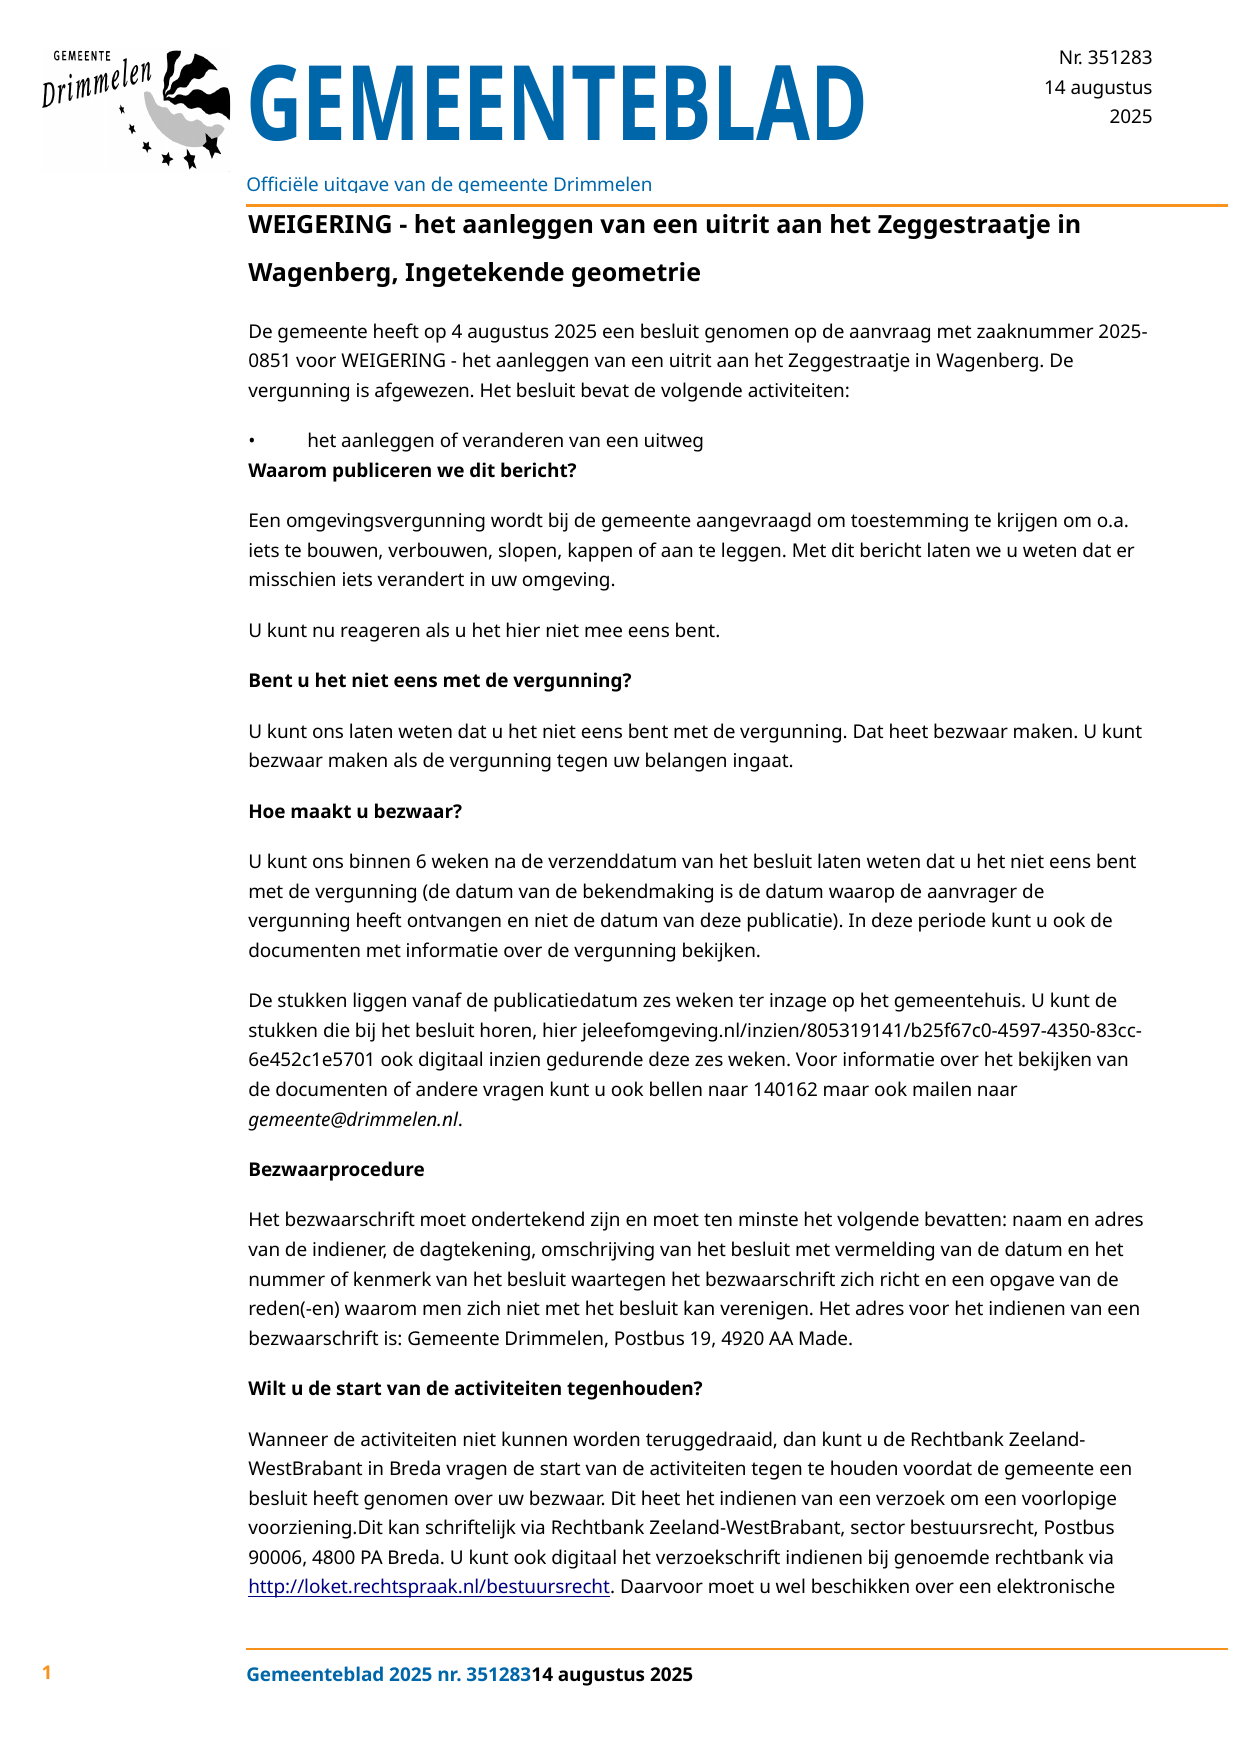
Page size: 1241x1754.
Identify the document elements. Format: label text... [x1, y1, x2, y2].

text Bezwaarprocedure [248, 1156, 1152, 1182]
text Bent u het niet eens met de vergunning? [248, 667, 1152, 693]
text Wilt u de start van de activiteiten tegenhouden? [248, 1375, 1152, 1401]
text U kunt ons laten weten dat u het niet eens bent met de vergunning. Dat heet bezwaar maken. U kunt bezwaar maken als de vergunning tegen uw belangen ingaat. [248, 718, 1152, 773]
list het aanleggen of veranderen van een uitweg [248, 427, 1152, 453]
text De stukken liggen vanaf de publicatiedatum zes weken ter inzage op het gemeentehuis. U kunt de stukken die bij het besluit horen, hier jeleefomgeving.nl/inzien/805319141/b25f67c0-4597-4350-83cc-6e452c1e5701 ook digitaal inzien gedurende deze zes weken. Voor informatie over het bekijken van de documenten of andere vragen kunt u ook bellen naar 140162 maar ook mailen naar gemeente@drimmelen.nl. [248, 987, 1152, 1132]
picture [41, 47, 231, 172]
text Waarom publiceren we dit bericht? [248, 457, 1152, 483]
text De gemeente heeft op 4 augustus 2025 een besluit genomen op de aanvraag met zaaknummer 2025-0851 voor WEIGERING - het aanleggen van een uitrit aan het Zeggestraatje in Wagenberg. De vergunning is afgewezen. Het besluit bevat de volgende activiteiten: [248, 318, 1152, 403]
text Het bezwaarschrift moet ondertekend zijn en moet ten minste het volgende bevatten: naam en adres van de indiener, de dagtekening, omschrijving van het besluit met vermelding van de datum en het nummer of kenmerk van het besluit waartegen het bezwaarschrift zich richt en een opgave van de reden(-en) waarom men zich niet met het besluit kan verenigen. Het adres voor het indienen van een bezwaarschrift is: Gemeente Drimmelen, Postbus 19, 4920 AA Made. [248, 1207, 1152, 1351]
text U kunt nu reageren als u het hier niet mee eens bent. [248, 617, 1152, 643]
text U kunt ons binnen 6 weken na de verzenddatum van het besluit laten weten dat u het niet eens bent met de vergunning (de datum van de bekendmaking is de datum waarop de aanvrager de vergunning heeft ontvangen en niet de datum van deze publicatie). In deze periode kunt u ook de documenten met informatie over de vergunning bekijken. [248, 848, 1152, 963]
text WEIGERING - het aanleggen van een uitrit aan het Zeggestraatje in Wagenberg, Ingetekende geometrie [248, 207, 1152, 288]
text Hoe maakt u bezwaar? [248, 798, 1152, 824]
text Wanneer de activiteiten niet kunnen worden teruggedraaid, dan kunt u de Rechtbank Zeeland-WestBrabant in Breda vragen de start van de activiteiten tegen te houden voordat de gemeente een besluit heeft genomen over uw bezwaar. Dit heet het indienen van een verzoek om een voorlopige voorziening.Dit kan schriftelijk via Rechtbank Zeeland-WestBrabant, sector bestuursrecht, Postbus 90006, 4800 PA Breda. U kunt ook digitaal het verzoekschrift indienen bij genoemde rechtbank via http://loket.rechtspraak.nl/bestuursrecht. Daarvoor moet u wel beschikken over een elektronische [248, 1426, 1152, 1599]
text Een omgevingsvergunning wordt bij de gemeente aangevraagd om toestemming te krijgen om o.a. iets te bouwen, verbouwen, slopen, kappen of aan te leggen. Met dit bericht laten we u weten dat er misschien iets verandert in uw omgeving. [248, 507, 1152, 592]
